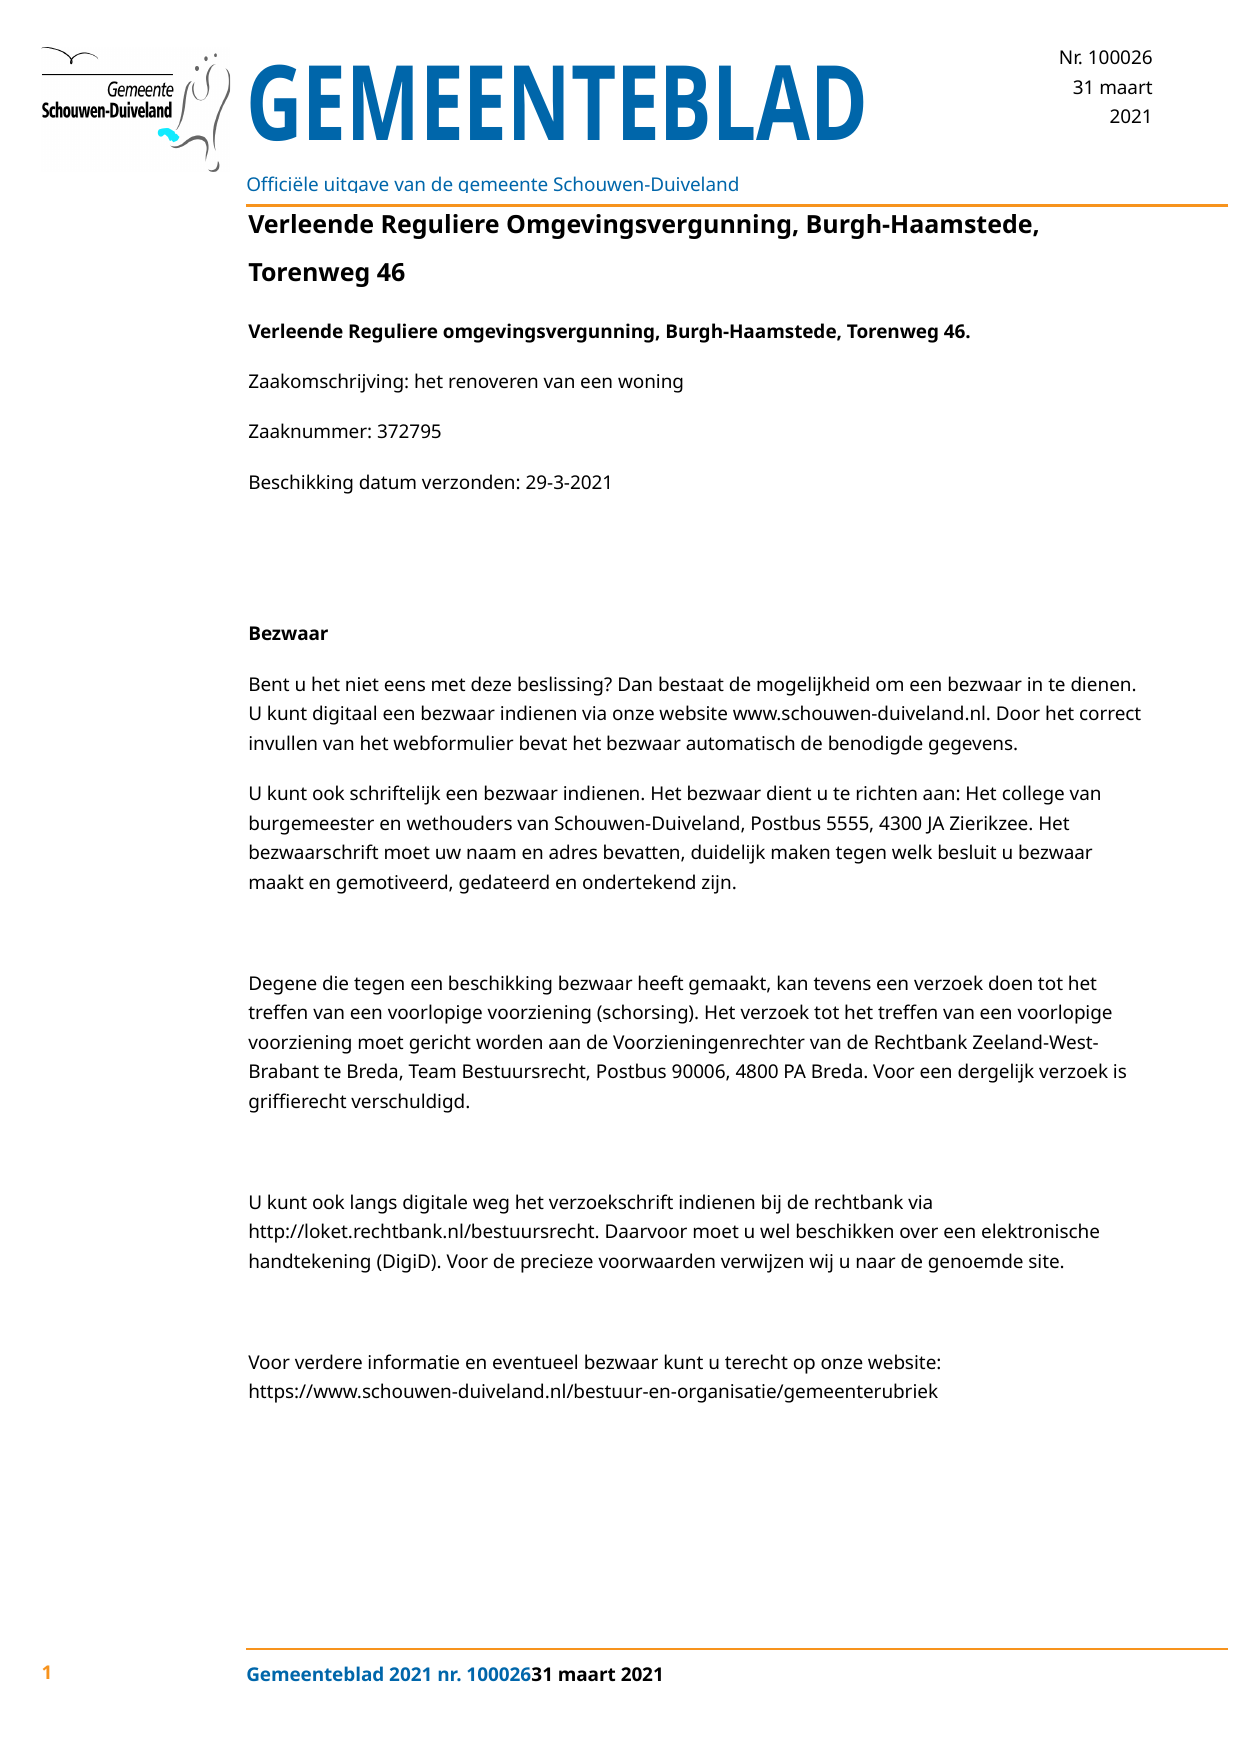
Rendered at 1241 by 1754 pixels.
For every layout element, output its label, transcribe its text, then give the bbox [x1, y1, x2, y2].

text Degene die tegen een beschikking bezwaar heeft gemaakt, kan tevens een verzoek doen tot het treffen van een voorlopige voorziening (schorsing). Het verzoek tot het treffen van een voorlopige voorziening moet gericht worden aan de Voorzieningenrechter van de Rechtbank Zeeland-West-Brabant te Breda, Team Bestuursrecht, Postbus 90006, 4800 PA Breda. Voor een dergelijk verzoek is griffierecht verschuldigd. [248, 970, 1152, 1114]
text Zaakomschrijving: het renoveren van een woning [248, 368, 1152, 394]
picture [41, 47, 231, 172]
text Bent u het niet eens met deze beslissing? Dan bestaat de mogelijkheid om een bezwaar in te dienen. U kunt digitaal een bezwaar indienen via onze website www.schouwen-duiveland.nl. Door het correct invullen van het webformulier bevat het bezwaar automatisch de benodigde gegevens. [248, 671, 1152, 756]
text Verleende Reguliere Omgevingsvergunning, Burgh-Haamstede, Torenweg 46 [248, 207, 1152, 288]
text U kunt ook langs digitale weg het verzoekschrift indienen bij de rechtbank via http://loket.rechtbank.nl/bestuursrecht. Daarvoor moet u wel beschikken over een elektronische handtekening (DigiD). Voor de precieze voorwaarden verwijzen wij u naar de genoemde site. [248, 1189, 1152, 1274]
text Beschikking datum verzonden: 29-3-2021 [248, 469, 1152, 495]
text Verleende Reguliere omgevingsvergunning, Burgh-Haamstede, Torenweg 46. [248, 318, 1152, 344]
text U kunt ook schriftelijk een bezwaar indienen. Het bezwaar dient u te richten aan: Het college van burgemeester en wethouders van Schouwen-Duiveland, Postbus 5555, 4300 JA Zierikzee. Het bezwaarschrift moet uw naam en adres bevatten, duidelijk maken tegen welk besluit u bezwaar maakt en gemotiveerd, gedateerd en ondertekend zijn. [248, 780, 1152, 895]
text Bezwaar [248, 620, 1152, 646]
text Voor verdere informatie en eventueel bezwaar kunt u terecht op onze website: https://www.schouwen-duiveland.nl/bestuur-en-organisatie/gemeenterubriek [248, 1349, 1152, 1404]
text Zaaknummer: 372795 [248, 419, 1152, 444]
